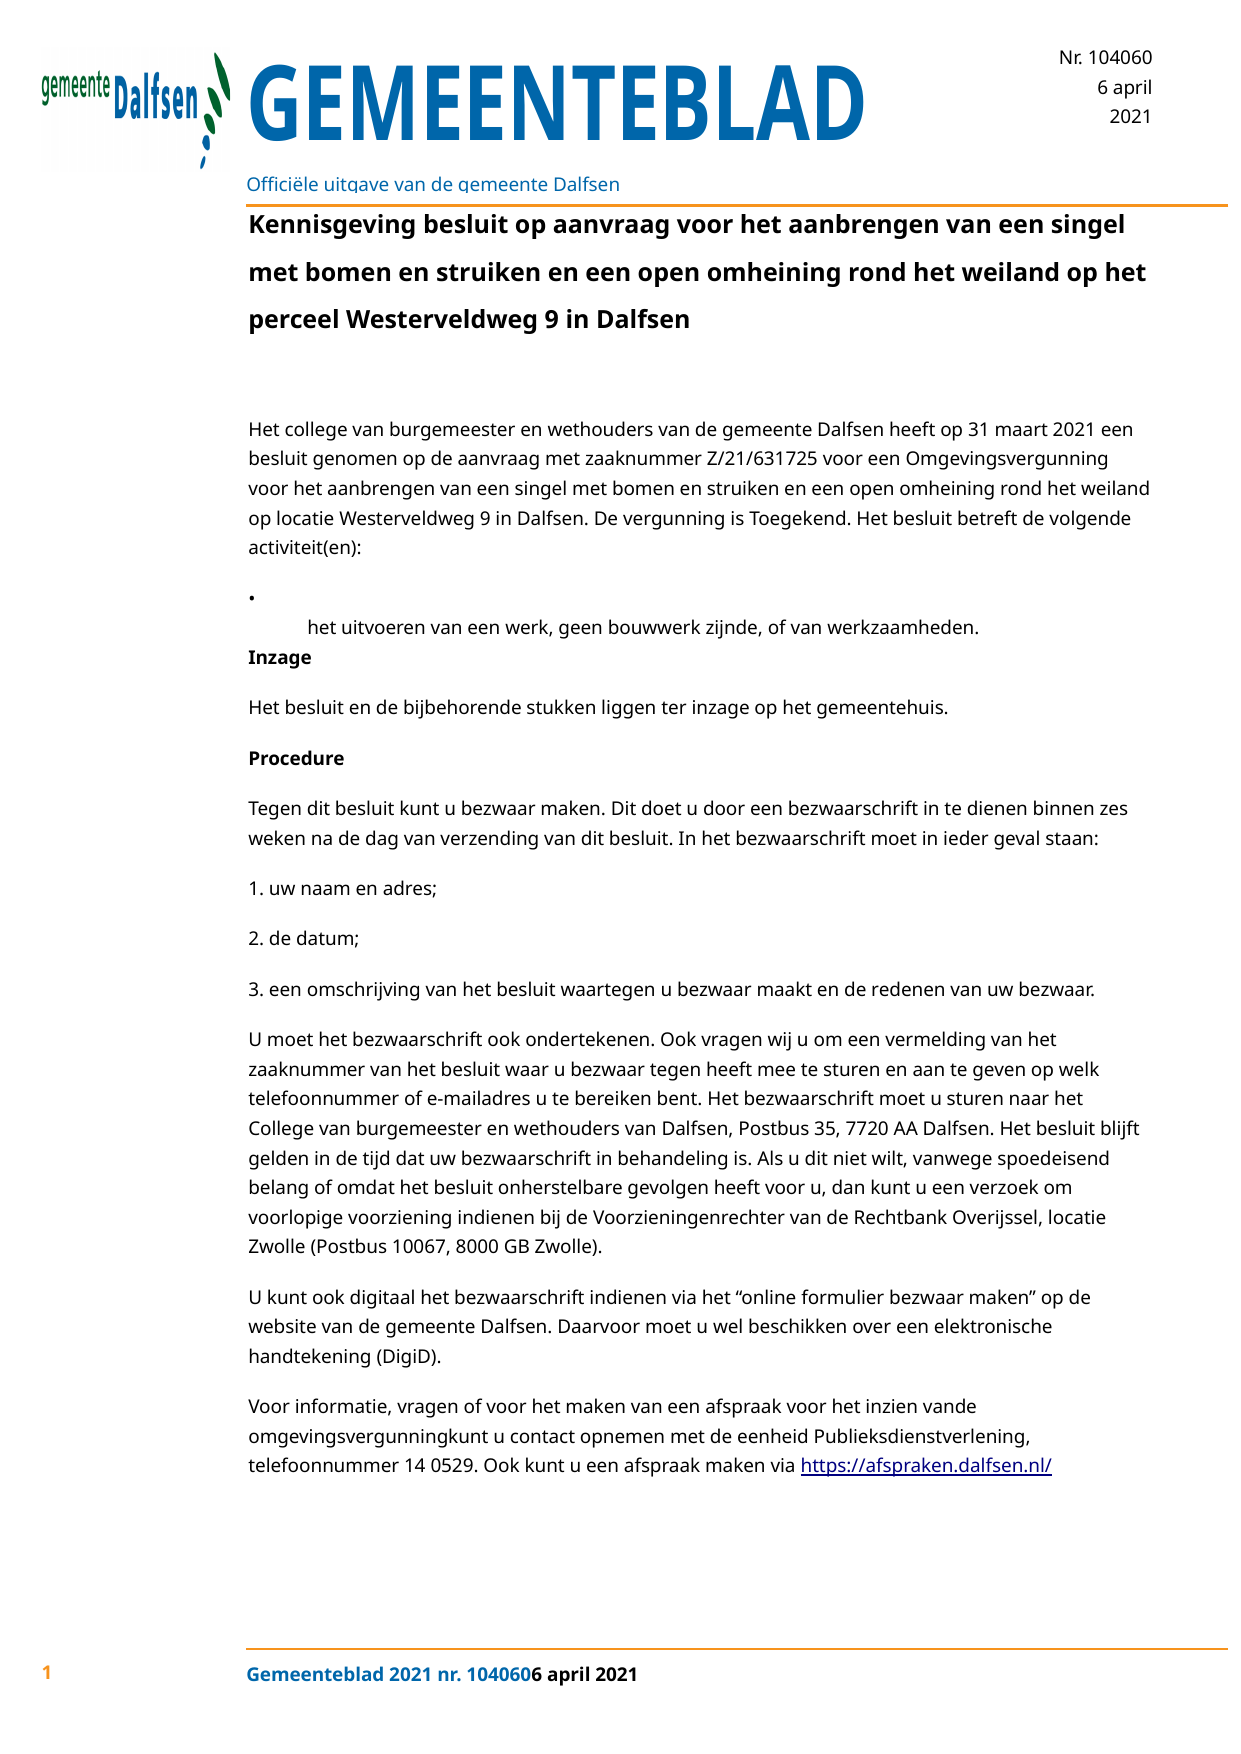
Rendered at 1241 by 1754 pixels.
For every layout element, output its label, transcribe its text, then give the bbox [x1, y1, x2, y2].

picture [41, 47, 231, 172]
text Procedure [248, 745, 1152, 770]
text 3. een omschrijving van het besluit waartegen u bezwaar maakt en de redenen van uw bezwaar. [248, 976, 1152, 1002]
text Voor informatie, vragen of voor het maken van een afspraak voor het inzien vande omgevingsvergunningkunt u contact opnemen met de eenheid Publieksdienstverlening, telefoonnummer 14 0529. Ook kunt u een afspraak maken via https://afspraken.dalfsen.nl/ [248, 1393, 1152, 1478]
text Het college van burgemeester en wethouders van de gemeente Dalfsen heeft op 31 maart 2021 een besluit genomen op de aanvraag met zaaknummer Z/21/631725 voor een Omgevingsvergunning voor het aanbrengen van een singel met bomen en struiken en een open omheining rond het weiland op locatie Westerveldweg 9 in Dalfsen. De vergunning is Toegekend. Het besluit betreft de volgende activiteit(en): [248, 416, 1152, 560]
text U moet het bezwaarschrift ook ondertekenen. Ook vragen wij u om een vermelding van het zaaknummer van het besluit waar u bezwaar tegen heeft mee te sturen en aan te geven op welk telefoonnummer of e-mailadres u te bereiken bent. Het bezwaarschrift moet u sturen naar het College van burgemeester en wethouders van Dalfsen, Postbus 35, 7720 AA Dalfsen. Het besluit blijft gelden in de tijd dat uw bezwaarschrift in behandeling is. Als u dit niet wilt, vanwege spoedeisend belang of omdat het besluit onherstelbare gevolgen heeft voor u, dan kunt u een verzoek om voorlopige voorziening indienen bij de Voorzieningenrechter van de Rechtbank Overijssel, locatie Zwolle (Postbus 10067, 8000 GB Zwolle). [248, 1026, 1152, 1259]
list het uitvoeren van een werk, geen bouwwerk zijnde, of van werkzaamheden. [248, 614, 1152, 640]
text Het besluit en de bijbehorende stukken liggen ter inzage op het gemeentehuis. [248, 694, 1152, 720]
text 2. de datum; [248, 926, 1152, 951]
text U kunt ook digitaal het bezwaarschrift indienen via het “online formulier bezwaar maken” op de website van de gemeente Dalfsen. Daarvoor moet u wel beschikken over een elektronische handtekening (DigiD). [248, 1284, 1152, 1369]
text Inzage [248, 644, 1152, 669]
text Kennisgeving besluit op aanvraag voor het aanbrengen van een singel met bomen en struiken en een open omheining rond het weiland op het perceel Westerveldweg 9 in Dalfsen [248, 207, 1152, 336]
text 1. uw naam en adres; [248, 875, 1152, 901]
text Tegen dit besluit kunt u bezwaar maken. Dit doet u door een bezwaarschrift in te dienen binnen zes weken na de dag van verzending van dit besluit. In het bezwaarschrift moet in ieder geval staan: [248, 795, 1152, 850]
